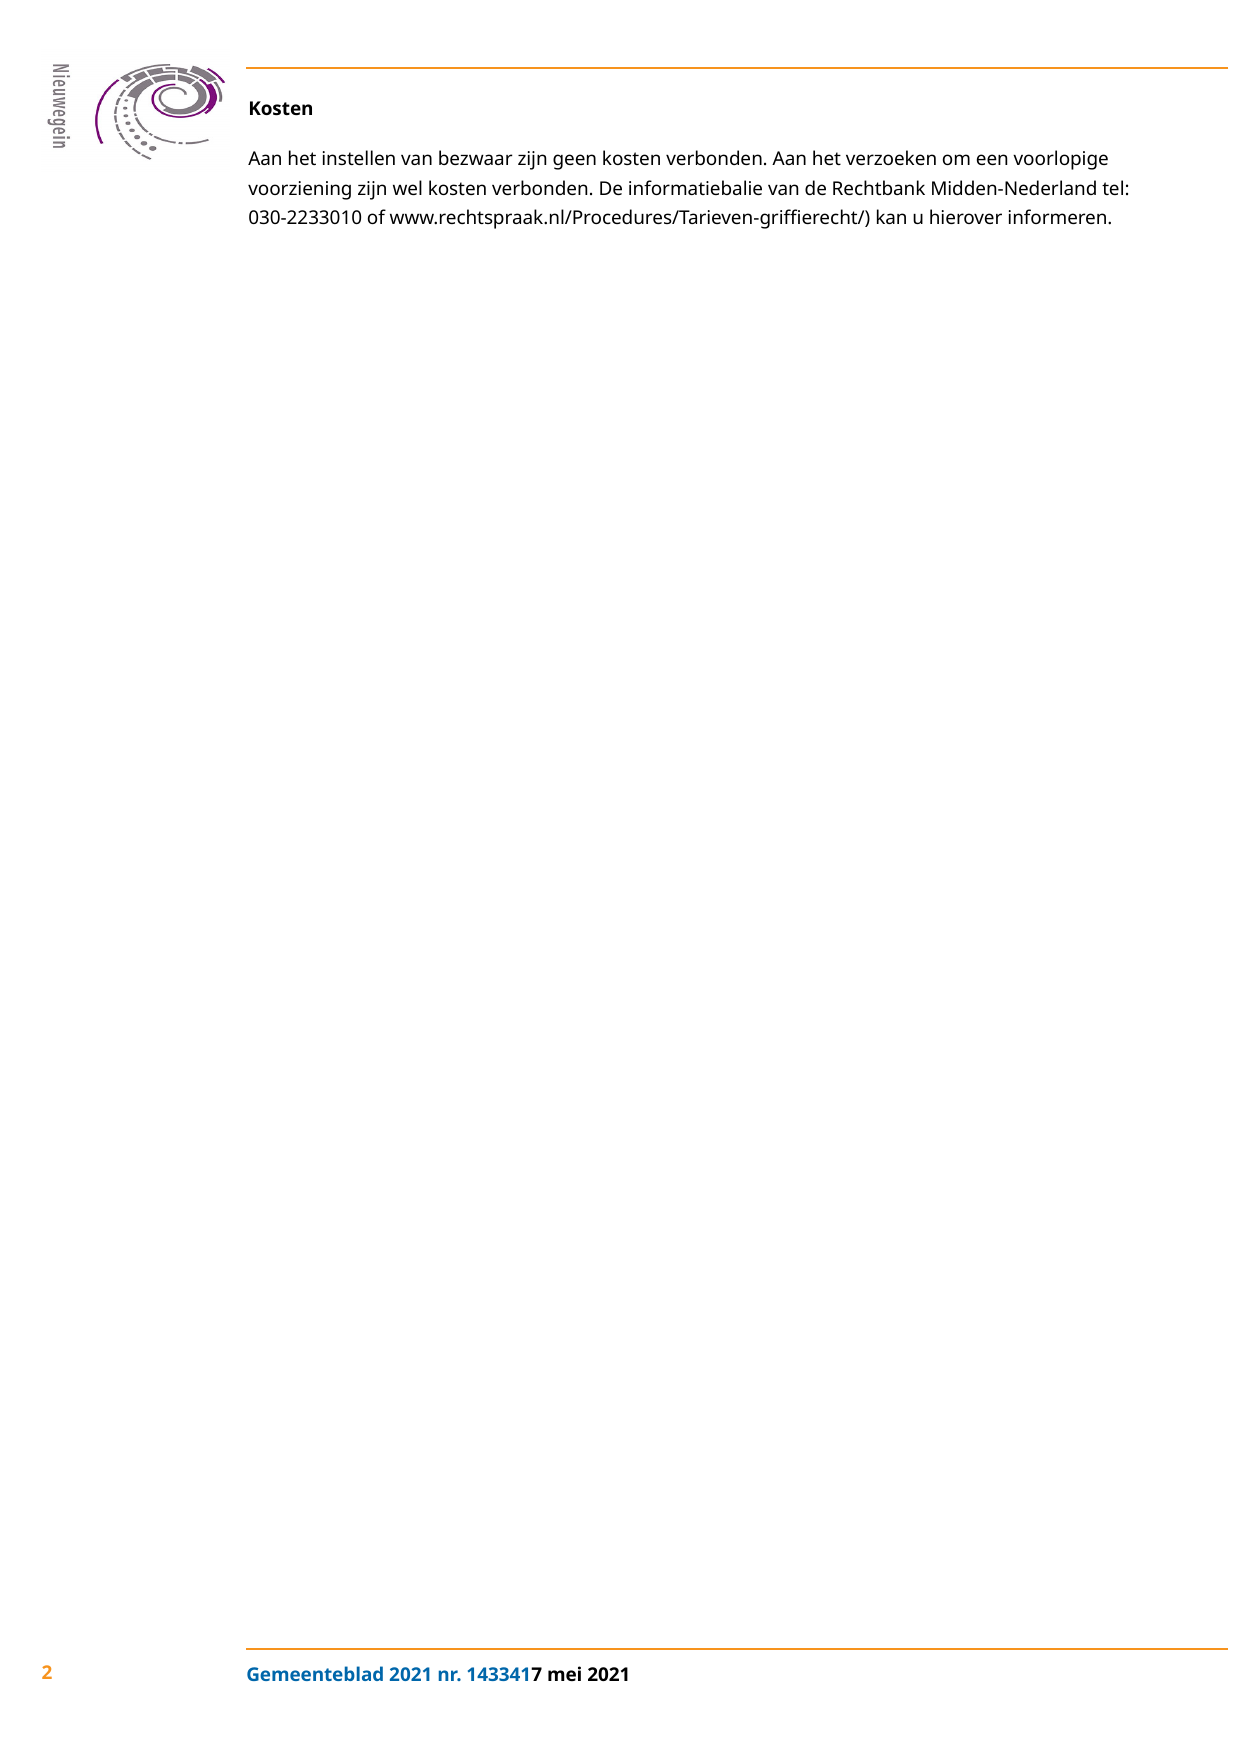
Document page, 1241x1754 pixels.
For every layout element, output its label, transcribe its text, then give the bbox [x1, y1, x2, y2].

text Kosten [248, 95, 1152, 121]
text Aan het instellen van bezwaar zijn geen kosten verbonden. Aan het verzoeken om een voorlopige voorziening zijn wel kosten verbonden. De informatiebalie van de Rechtbank Midden-Nederland tel: 030-2233010 of www.rechtspraak.nl/Procedures/Tarieven-griffierecht/) kan u hierover informeren. [248, 145, 1152, 230]
picture [41, 47, 231, 172]
